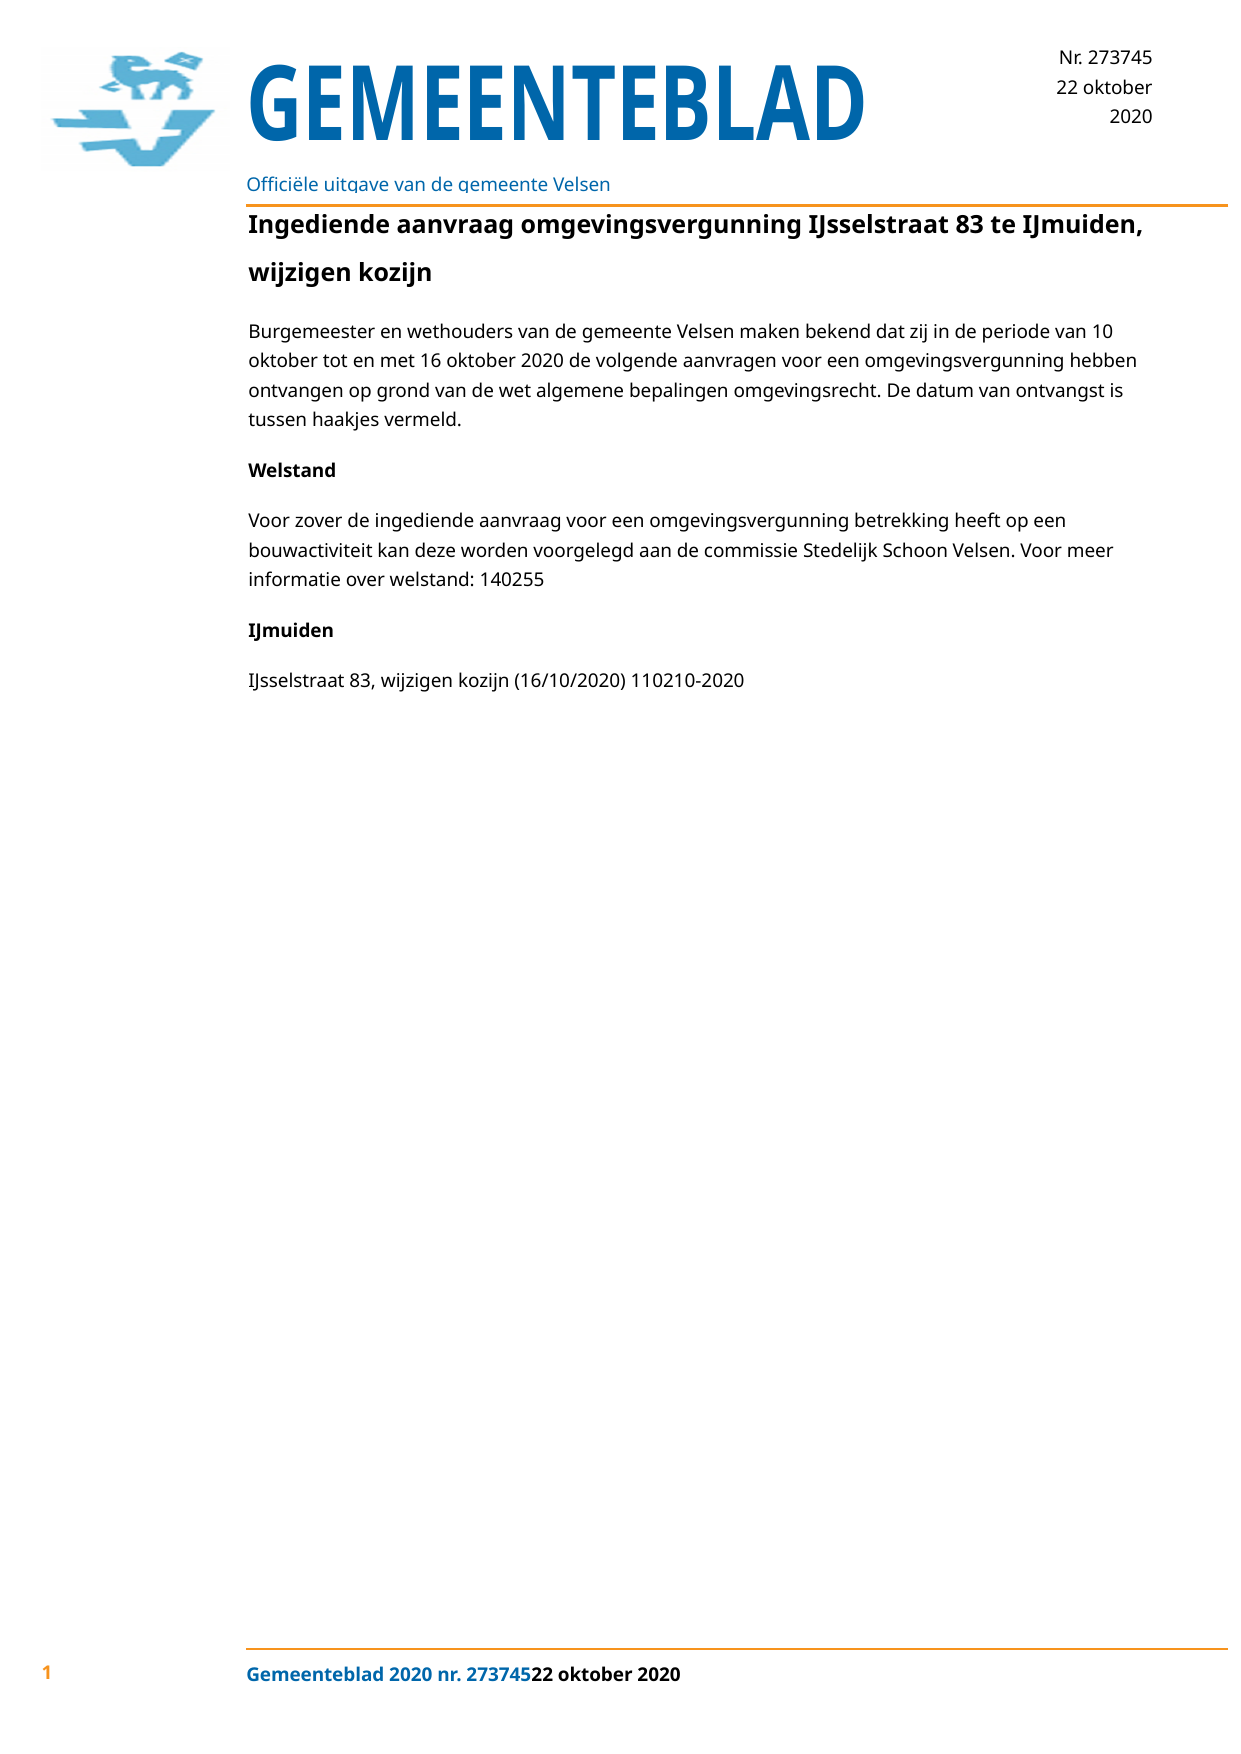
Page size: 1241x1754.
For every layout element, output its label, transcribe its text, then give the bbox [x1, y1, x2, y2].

text IJmuiden [248, 617, 1152, 643]
text Voor zover de ingediende aanvraag voor een omgevingsvergunning betrekking heeft op een bouwactiviteit kan deze worden voorgelegd aan de commissie Stedelijk Schoon Velsen. Voor meer informatie over welstand: 140255 [248, 507, 1152, 592]
text Welstand [248, 457, 1152, 483]
picture [41, 47, 231, 172]
text IJsselstraat 83, wijzigen kozijn (16/10/2020) 110210-2020 [248, 667, 1152, 693]
text Ingediende aanvraag omgevingsvergunning IJsselstraat 83 te IJmuiden, wijzigen kozijn [248, 207, 1152, 288]
text Burgemeester en wethouders van de gemeente Velsen maken bekend dat zij in de periode van 10 oktober tot en met 16 oktober 2020 de volgende aanvragen voor een omgevingsvergunning hebben ontvangen op grond van de wet algemene bepalingen omgevingsrecht. De datum van ontvangst is tussen haakjes vermeld. [248, 318, 1152, 432]
